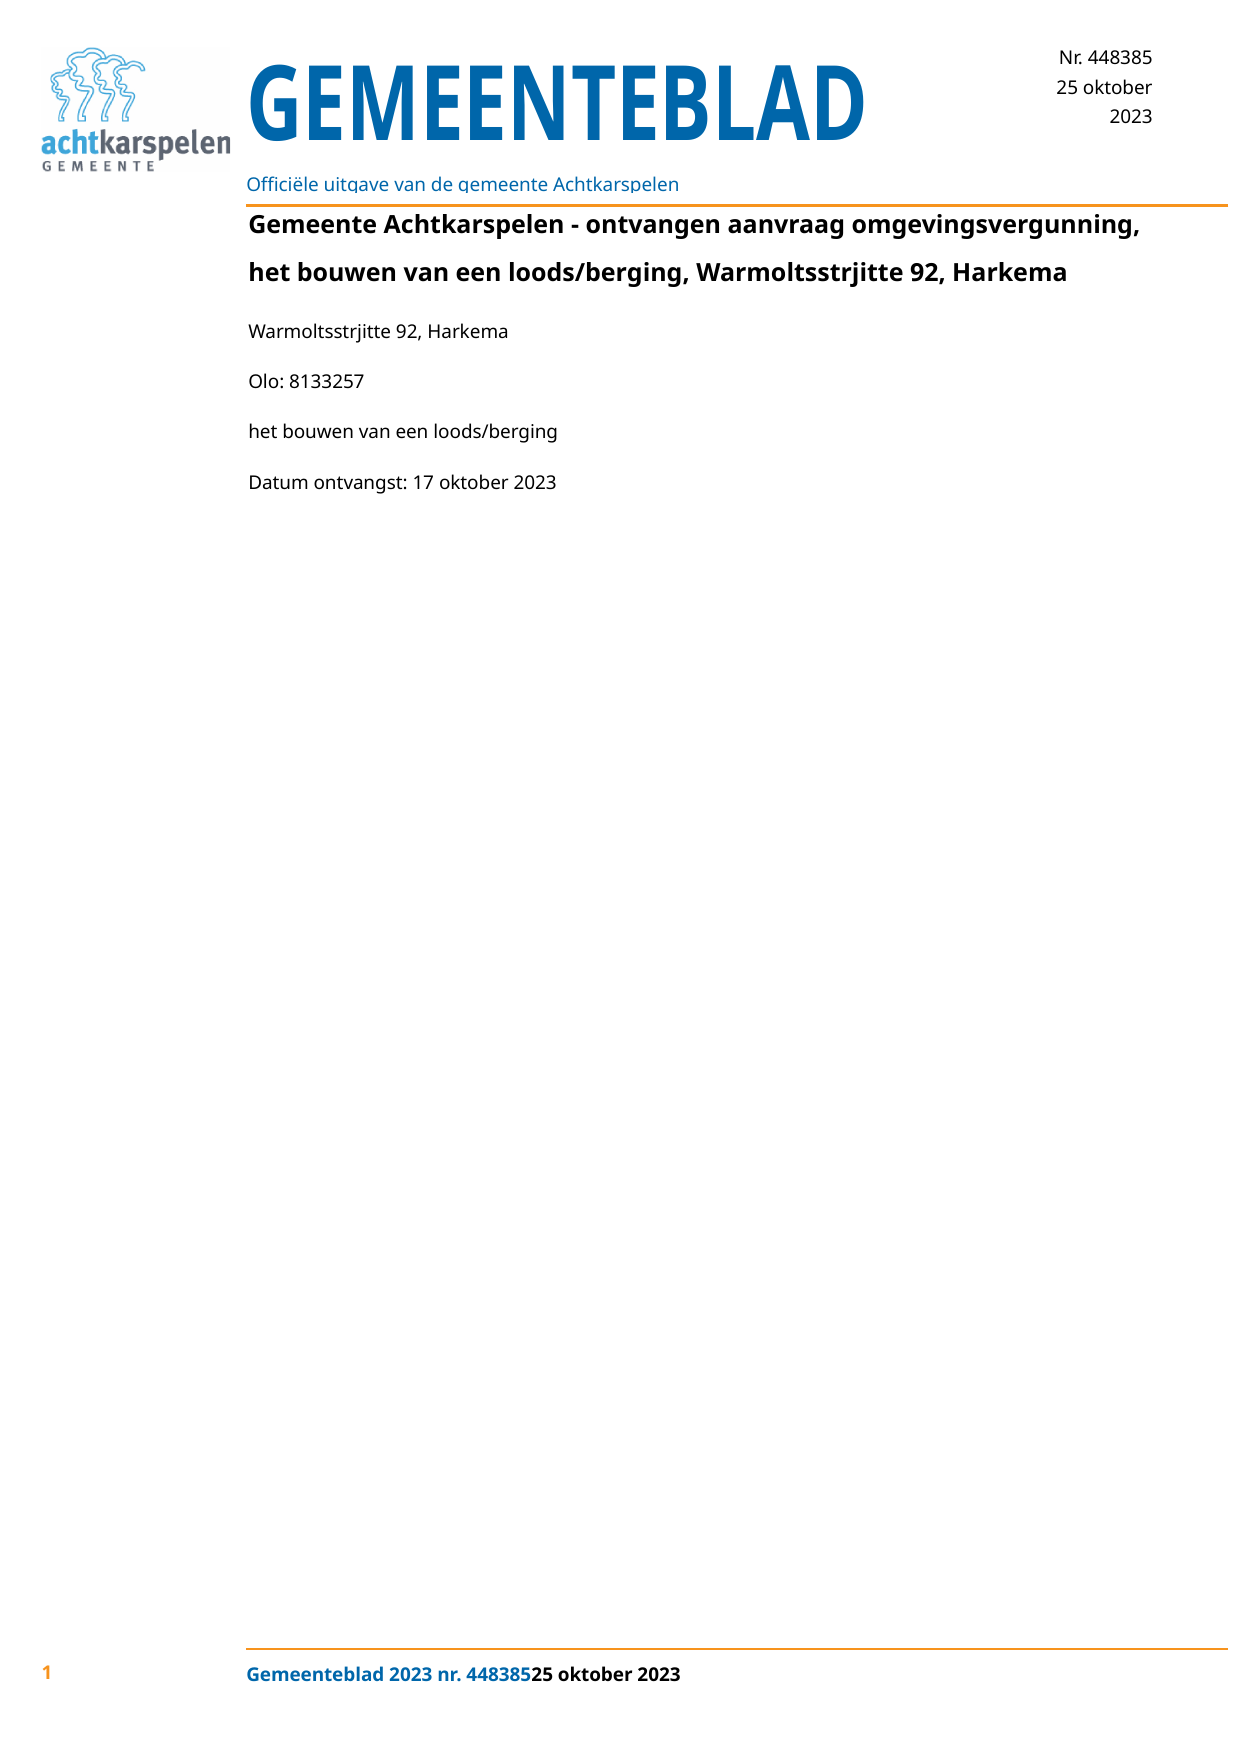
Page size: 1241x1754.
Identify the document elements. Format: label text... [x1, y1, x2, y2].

text Olo: 8133257 [248, 368, 1152, 394]
text Warmoltsstrjitte 92, Harkema [248, 318, 1152, 344]
text het bouwen van een loods/berging [248, 419, 1152, 444]
text Datum ontvangst: 17 oktober 2023 [248, 469, 1152, 495]
text Gemeente Achtkarspelen - ontvangen aanvraag omgevingsvergunning, het bouwen van een loods/berging, Warmoltsstrjitte 92, Harkema [248, 207, 1152, 288]
picture [41, 47, 231, 172]
